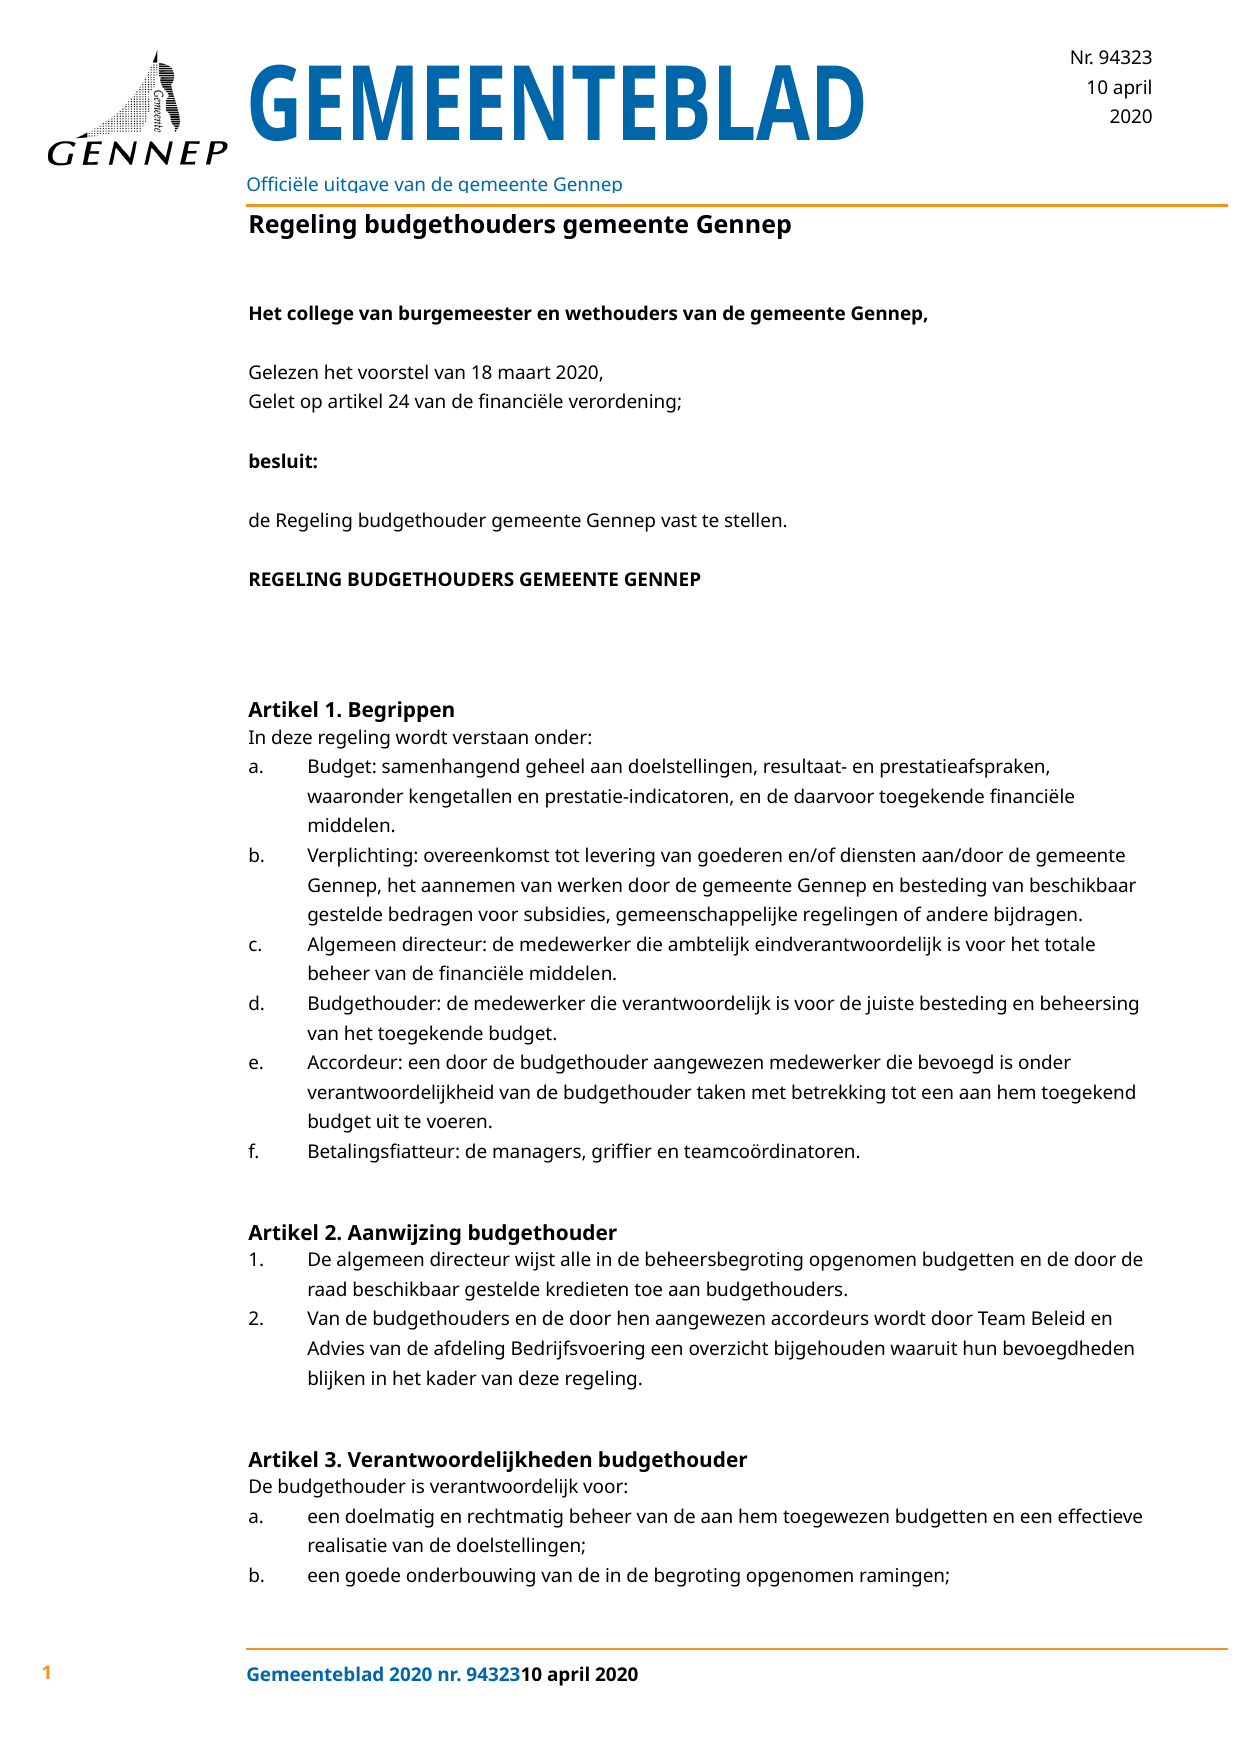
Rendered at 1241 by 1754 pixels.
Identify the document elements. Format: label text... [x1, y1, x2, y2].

list Budget: samenhangend geheel aan doelstellingen, resultaat- en prestatieafspraken, waaronder kengetallen en prestatie-indicatoren, en de daarvoor toegekende financiële middelen. [248, 753, 1152, 838]
list Van de budgethouders en de door hen aangewezen accordeurs wordt door Team Beleid en Advies van de afdeling Bedrijfsvoering een overzicht bijgehouden waaruit hun bevoegdheden blijken in het kader van deze regeling. [248, 1306, 1152, 1391]
list Budgethouder: de medewerker die verantwoordelijk is voor de juiste besteding en beheersing van het toegekende budget. [248, 990, 1152, 1045]
text De budgethouder is verantwoordelijk voor: [248, 1473, 1152, 1499]
text REGELING BUDGETHOUDERS GEMEENTE GENNEP [248, 566, 1152, 592]
list De algemeen directeur wijst alle in de beheersbegroting opgenomen budgetten en de door de raad beschikbaar gestelde kredieten toe aan budgethouders. [248, 1246, 1152, 1302]
list Algemeen directeur: de medewerker die ambtelijk eindverantwoordelijk is voor het totale beheer van de financiële middelen. [248, 931, 1152, 986]
list een doelmatig en rechtmatig beheer van de aan hem toegewezen budgetten en een effectieve realisatie van de doelstellingen; [248, 1503, 1152, 1558]
text Artikel 1. Begrippen [248, 695, 1152, 724]
list Betalingsfiatteur: de managers, griffier en teamcoördinatoren. [248, 1138, 1152, 1164]
text besluit: [248, 448, 1152, 473]
picture [41, 47, 231, 172]
text Artikel 2. Aanwijzing budgethouder [248, 1218, 1152, 1246]
text Gelet op artikel 24 van de financiële verordening; [248, 389, 1152, 414]
list Verplichting: overeenkomst tot levering van goederen en/of diensten aan/door de gemeente Gennep, het aannemen van werken door de gemeente Gennep en besteding van beschikbaar gestelde bedragen voor subsidies, gemeenschappelijke regelingen of andere bijdragen. [248, 842, 1152, 927]
text Het college van burgemeester en wethouders van de gemeente Gennep, [248, 300, 1152, 326]
text Regeling budgethouders gemeente Gennep [248, 207, 1152, 241]
text In deze regeling wordt verstaan onder: [248, 724, 1152, 749]
text Gelezen het voorstel van 18 maart 2020, [248, 359, 1152, 385]
text de Regeling budgethouder gemeente Gennep vast te stellen. [248, 507, 1152, 533]
text Artikel 3. Verantwoordelijkheden budgethouder [248, 1445, 1152, 1473]
list een goede onderbouwing van de in de begroting opgenomen ramingen; [248, 1562, 1152, 1588]
list Accordeur: een door de budgethouder aangewezen medewerker die bevoegd is onder verantwoordelijkheid van de budgethouder taken met betrekking tot een aan hem toegekend budget uit te voeren. [248, 1049, 1152, 1134]
